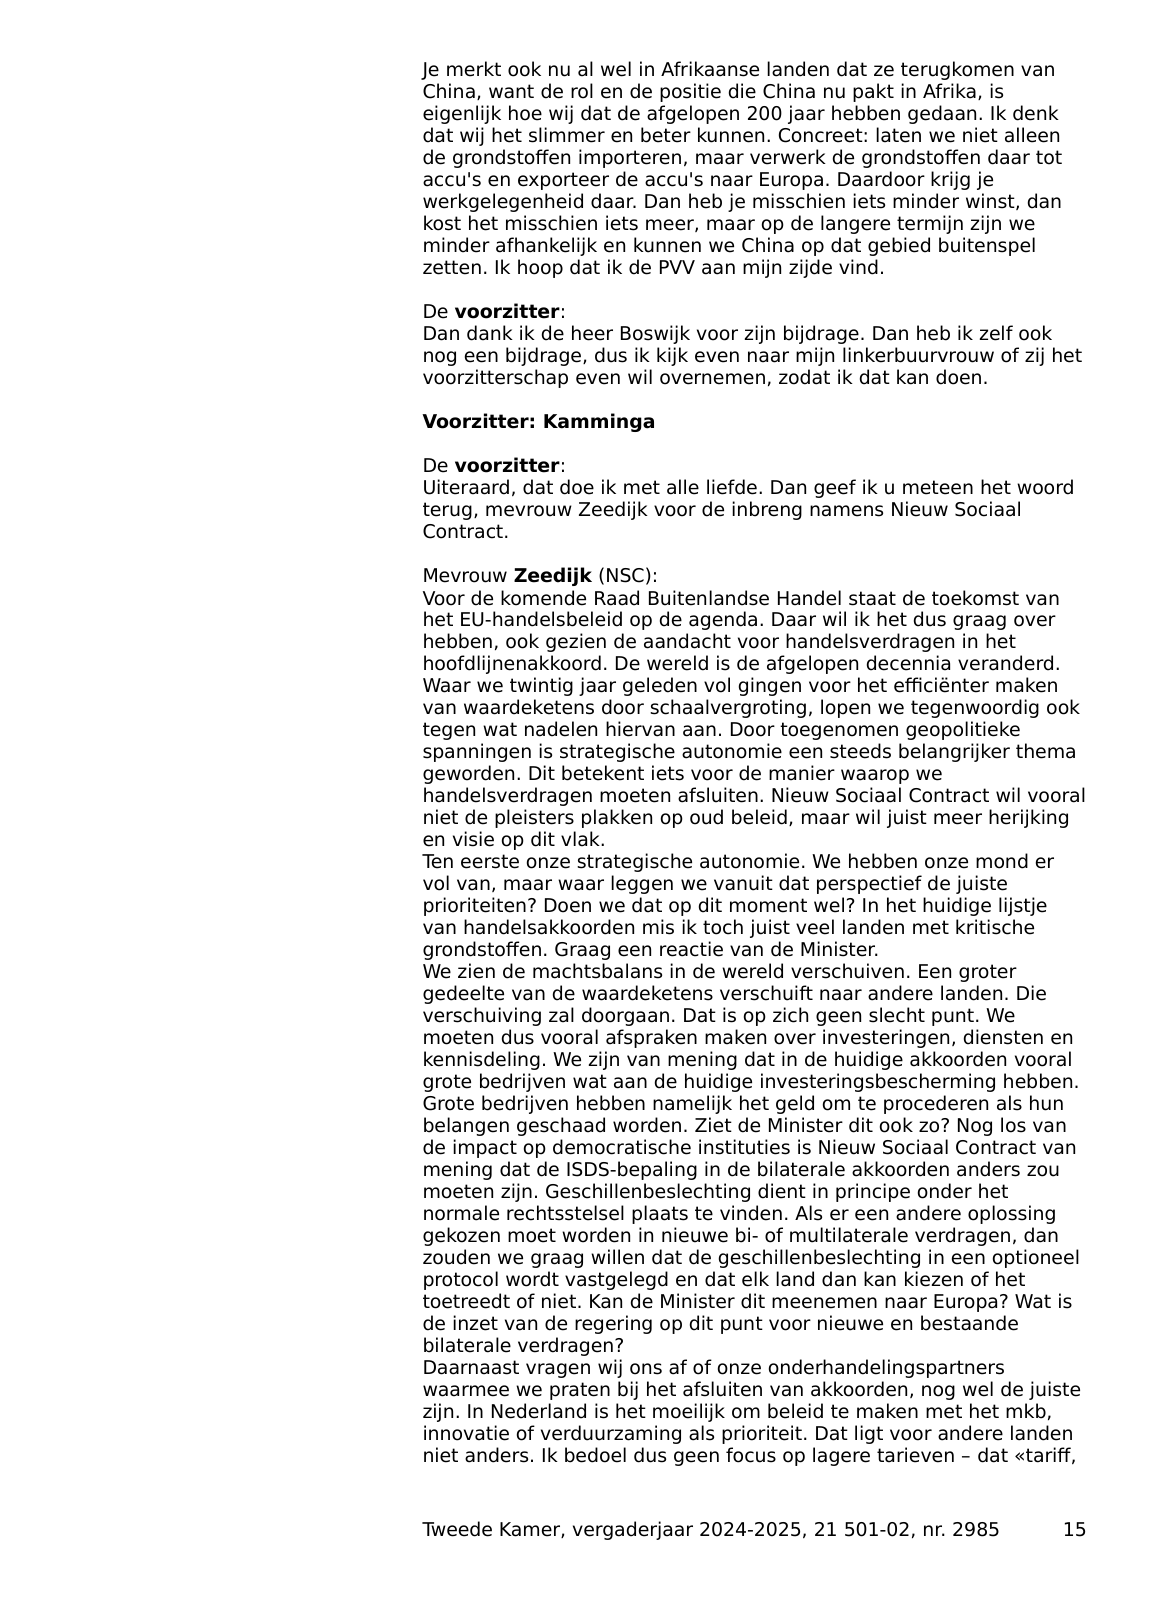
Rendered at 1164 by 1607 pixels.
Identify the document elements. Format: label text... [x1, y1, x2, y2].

text Dan dank ik de heer Boswijk voor zijn bijdrage. Dan heb ik zelf ook nog een bijdrage, dus ik kijk even naar mijn linkerbuurvrouw of zij het voorzitterschap even wil overnemen, zodat ik dat kan doen. [422, 323, 1087, 389]
text Voor de komende Raad Buitenlandse Handel staat de toekomst van het EU-handelsbeleid op de agenda. Daar wil ik het dus graag over hebben, ook gezien de aandacht voor handelsverdragen in het hoofdlijnenakkoord. De wereld is de afgelopen decennia veranderd. Waar we twintig jaar geleden vol gingen voor het efficiënter maken van waardeketens door schaalvergroting, lopen we tegenwoordig ook tegen wat nadelen hiervan aan. Door toegenomen geopolitieke spanningen is strategische autonomie een steeds belangrijker thema geworden. Dit betekent iets voor de manier waarop we handelsverdragen moeten afsluiten. Nieuw Sociaal Contract wil vooral niet de pleisters plakken op oud beleid, maar wil juist meer herijking en visie op dit vlak. [422, 587, 1087, 851]
text We zien de machtsbalans in de wereld verschuiven. Een groter gedeelte van de waardeketens verschuift naar andere landen. Die verschuiving zal doorgaan. Dat is op zich geen slecht punt. We moeten dus vooral afspraken maken over investeringen, diensten en kennisdeling. We zijn van mening dat in de huidige akkoorden vooral grote bedrijven wat aan de huidige investeringsbescherming hebben. Grote bedrijven hebben namelijk het geld om te procederen als hun belangen geschaad worden. Ziet de Minister dit ook zo? Nog los van de impact op democratische instituties is Nieuw Sociaal Contract van mening dat de ISDS-bepaling in de bilaterale akkoorden anders zou moeten zijn. Geschillenbeslechting dient in principe onder het normale rechtsstelsel plaats te vinden. Als er een andere oplossing gekozen moet worden in nieuwe bi- of multilaterale verdragen, dan zouden we graag willen dat de geschillenbeslechting in een optioneel protocol wordt vastgelegd en dat elk land dan kan kiezen of het toetreedt of niet. Kan de Minister dit meenemen naar Europa? Wat is de inzet van de regering op dit punt voor nieuwe en bestaande bilaterale verdragen? [422, 961, 1087, 1357]
subtitle Voorzitter: Kamminga [422, 411, 1087, 433]
text Ten eerste onze strategische autonomie. We hebben onze mond er vol van, maar waar leggen we vanuit dat perspectief de juiste prioriteiten? Doen we dat op dit moment wel? In het huidige lijstje van handelsakkoorden mis ik toch juist veel landen met kritische grondstoffen. Graag een reactie van de Minister. [422, 851, 1087, 961]
text Je merkt ook nu al wel in Afrikaanse landen dat ze terugkomen van China, want de rol en de positie die China nu pakt in Afrika, is eigenlijk hoe wij dat de afgelopen 200 jaar hebben gedaan. Ik denk dat wij het slimmer en beter kunnen. Concreet: laten we niet alleen de grondstoffen importeren, maar verwerk de grondstoffen daar tot accu's en exporteer de accu's naar Europa. Daardoor krijg je werkgelegenheid daar. Dan heb je misschien iets minder winst, dan kost het misschien iets meer, maar op de langere termijn zijn we minder afhankelijk en kunnen we China op dat gebied buitenspel zetten. Ik hoop dat ik de PVV aan mijn zijde vind. [422, 59, 1087, 279]
text Mevrouw Zeedijk (NSC): [422, 565, 1087, 587]
text De voorzitter: [422, 301, 1087, 323]
text Uiteraard, dat doe ik met alle liefde. Dan geef ik u meteen het woord terug, mevrouw Zeedijk voor de inbreng namens Nieuw Sociaal Contract. [422, 477, 1087, 543]
text Daarnaast vragen wij ons af of onze onderhandelingspartners waarmee we praten bij het afsluiten van akkoorden, nog wel de juiste zijn. In Nederland is het moeilijk om beleid te maken met het mkb, innovatie of verduurzaming als prioriteit. Dat ligt voor andere landen niet anders. Ik bedoel dus geen focus op lagere tarieven – dat «tariff, [422, 1357, 1087, 1467]
text De voorzitter: [422, 455, 1087, 477]
